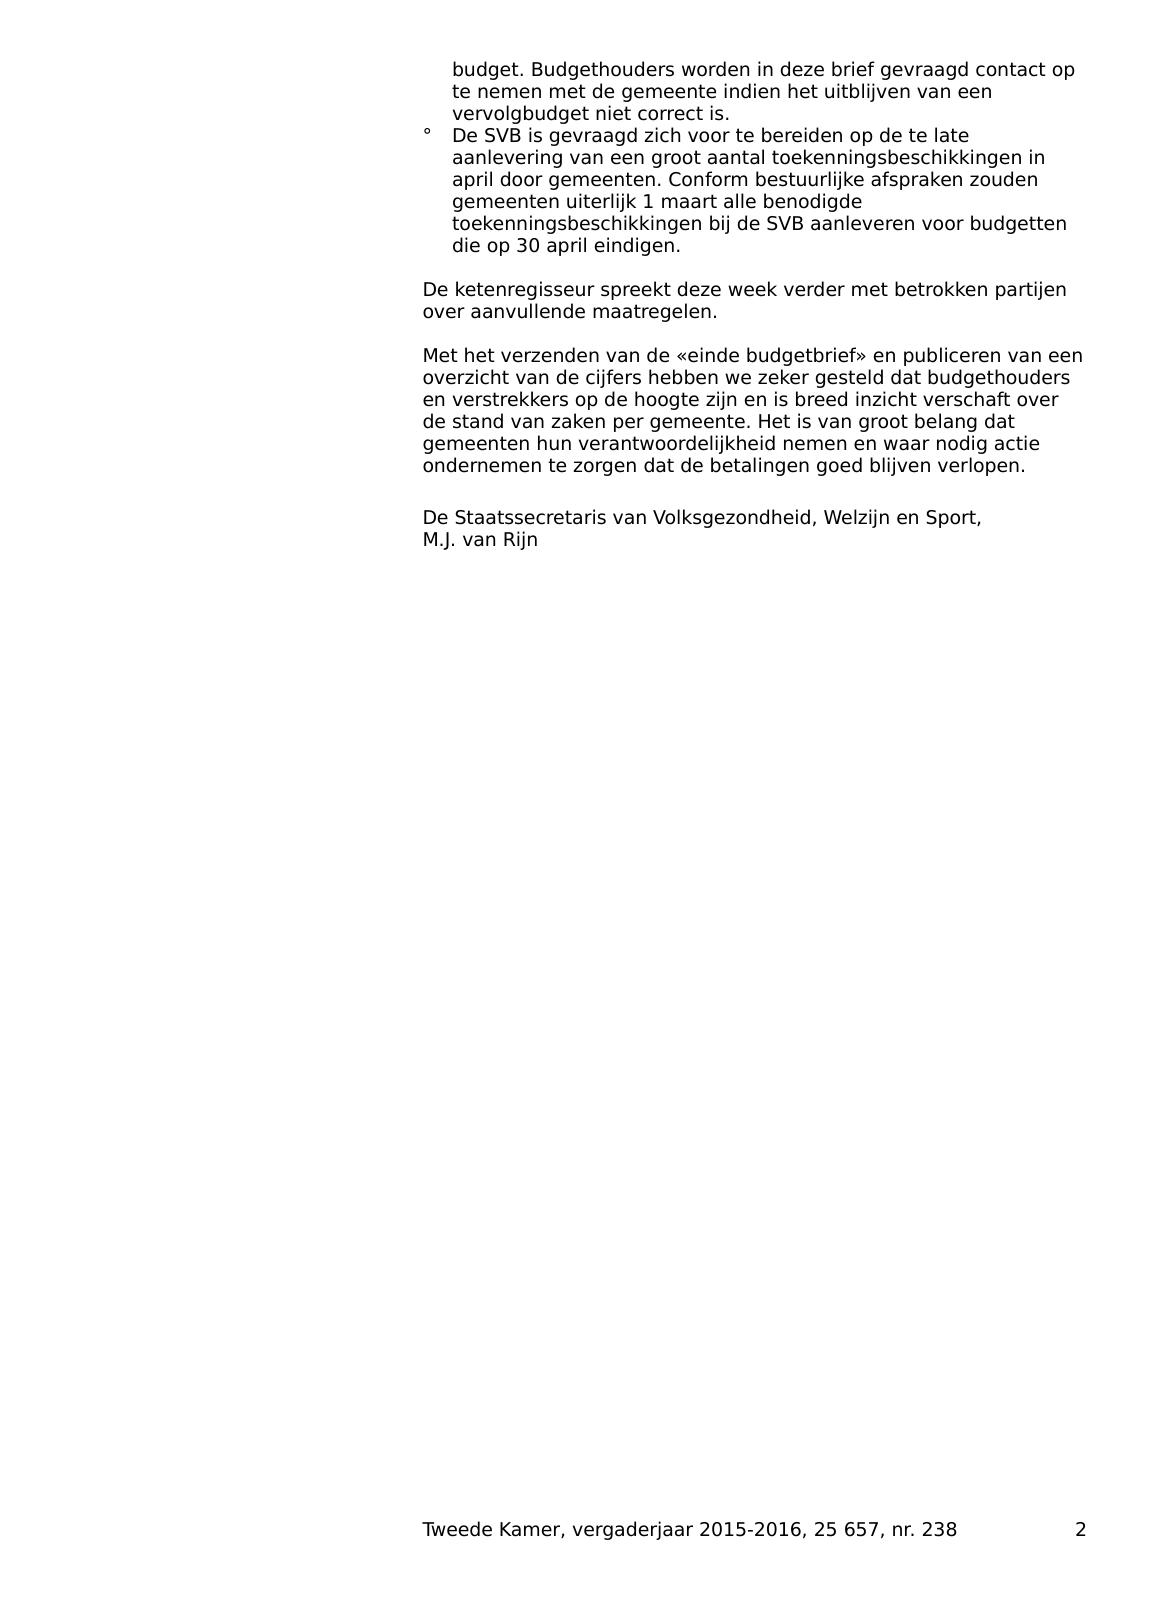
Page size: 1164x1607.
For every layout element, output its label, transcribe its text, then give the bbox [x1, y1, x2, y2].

text Met het verzenden van de «einde budgetbrief» en publiceren van een overzicht van de cijfers hebben we zeker gesteld dat budgethouders en verstrekkers op de hoogte zijn en is breed inzicht verschaft over de stand van zaken per gemeente. Het is van groot belang dat gemeenten hun verantwoordelijkheid nemen en waar nodig actie ondernemen te zorgen dat de betalingen goed blijven verlopen. [422, 345, 1087, 477]
text De ketenregisseur spreekt deze week verder met betrokken partijen over aanvullende maatregelen. [422, 279, 1087, 323]
text De Staatssecretaris van Volksgezondheid, Welzijn en Sport, M.J. van Rijn [422, 507, 1087, 551]
text ° De SVB is gevraagd zich voor te bereiden op de te late aanlevering van een groot aantal toekenningsbeschikkingen in april door gemeenten. Conform bestuurlijke afspraken zouden gemeenten uiterlijk 1 maart alle benodigde toekenningsbeschikkingen bij de SVB aanleveren voor budgetten die op 30 april eindigen. [422, 125, 1087, 257]
text budget. Budgethouders worden in deze brief gevraagd contact op te nemen met de gemeente indien het uitblijven van een vervolgbudget niet correct is. [422, 59, 1087, 125]
